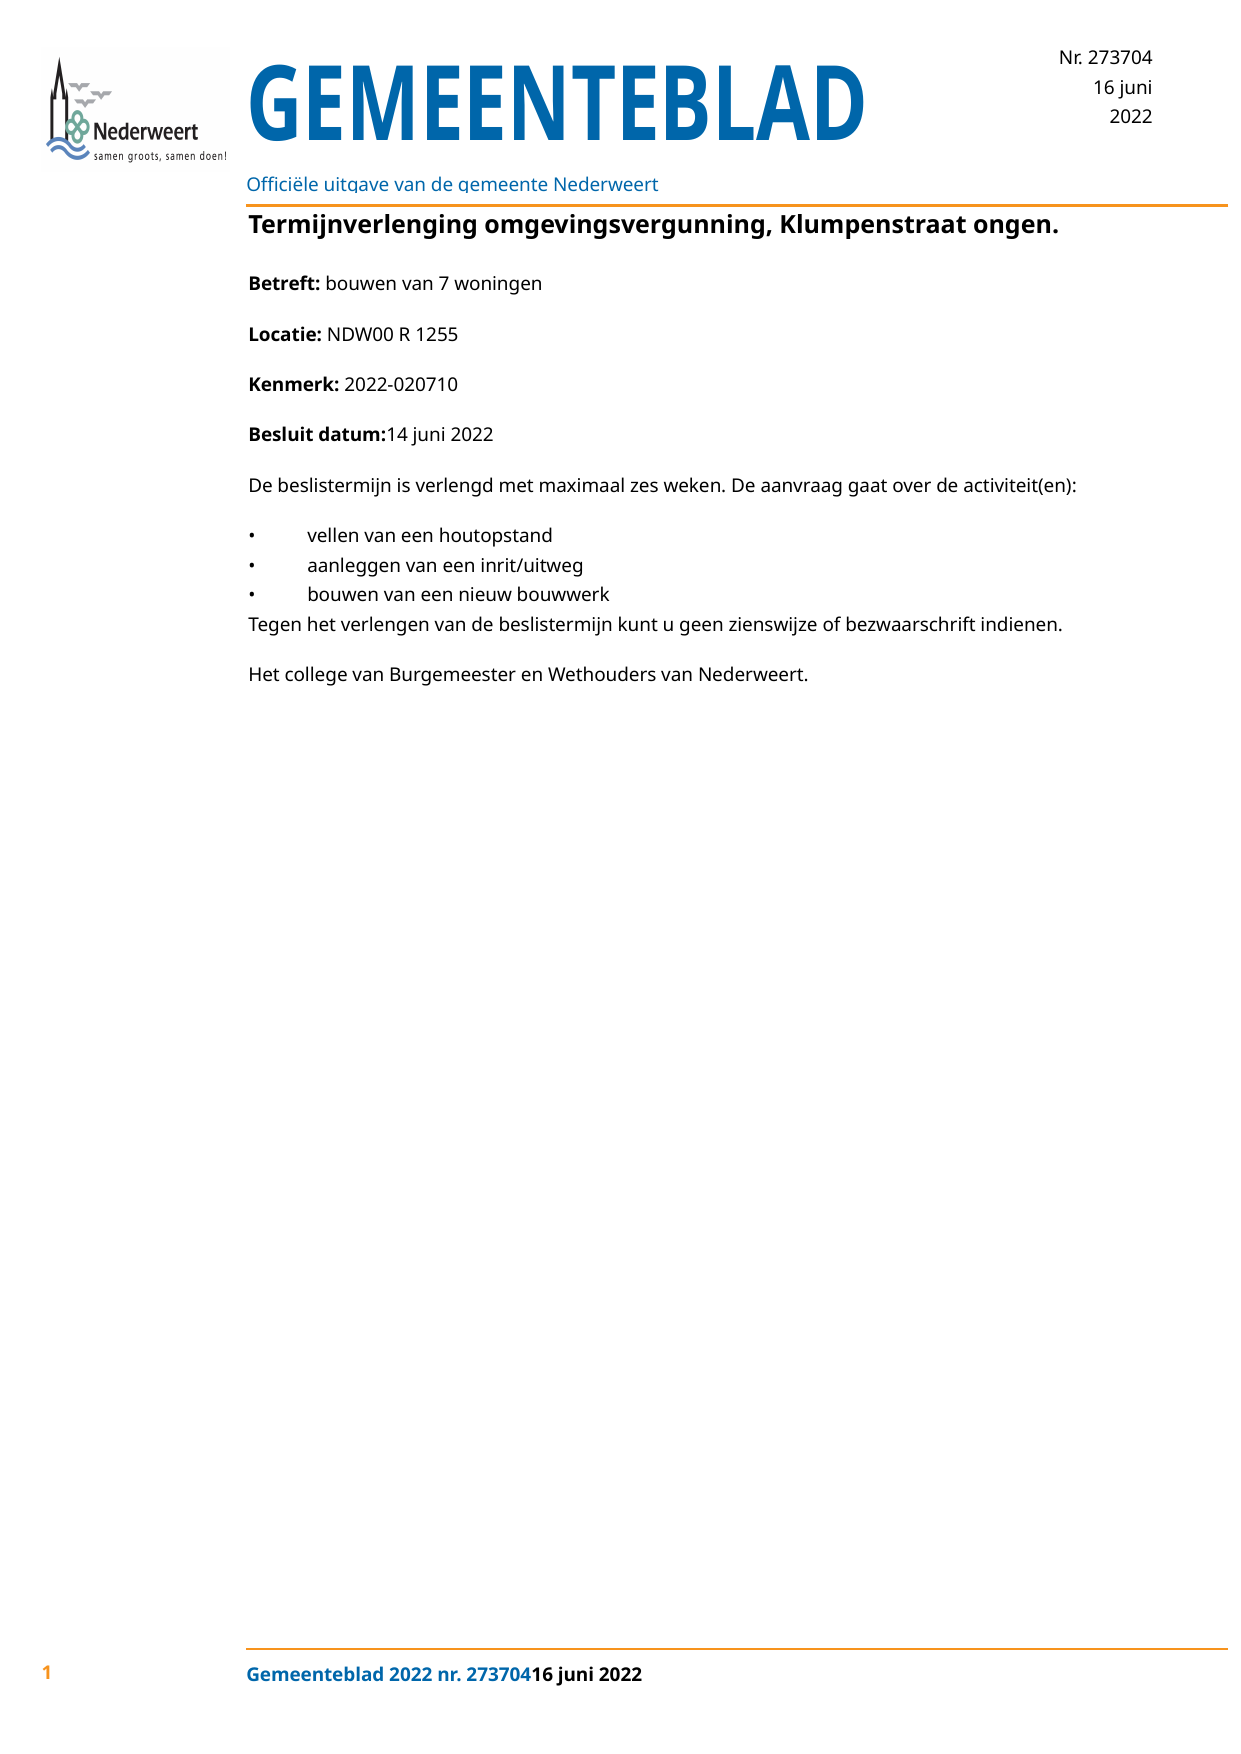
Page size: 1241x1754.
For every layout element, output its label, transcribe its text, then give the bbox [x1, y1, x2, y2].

picture [41, 47, 231, 172]
text Besluit datum:14 juni 2022 [248, 422, 1152, 447]
list vellen van een houtopstand [248, 522, 1152, 548]
list bouwen van een nieuw bouwwerk [248, 582, 1152, 607]
text Het college van Burgemeester en Wethouders van Nederweert. [248, 662, 1152, 687]
text De beslistermijn is verlengd met maximaal zes weken. De aanvraag gaat over de activiteit(en): [248, 472, 1152, 498]
list aanleggen van een inrit/uitweg [248, 552, 1152, 578]
text Locatie: NDW00 R 1255 [248, 321, 1152, 346]
text Tegen het verlengen van de beslistermijn kunt u geen zienswijze of bezwaarschrift indienen. [248, 611, 1152, 637]
text Kenmerk: 2022-020710 [248, 371, 1152, 397]
text Betreft: bouwen van 7 woningen [248, 270, 1152, 296]
text Termijnverlenging omgevingsvergunning, Klumpenstraat ongen. [248, 207, 1152, 241]
